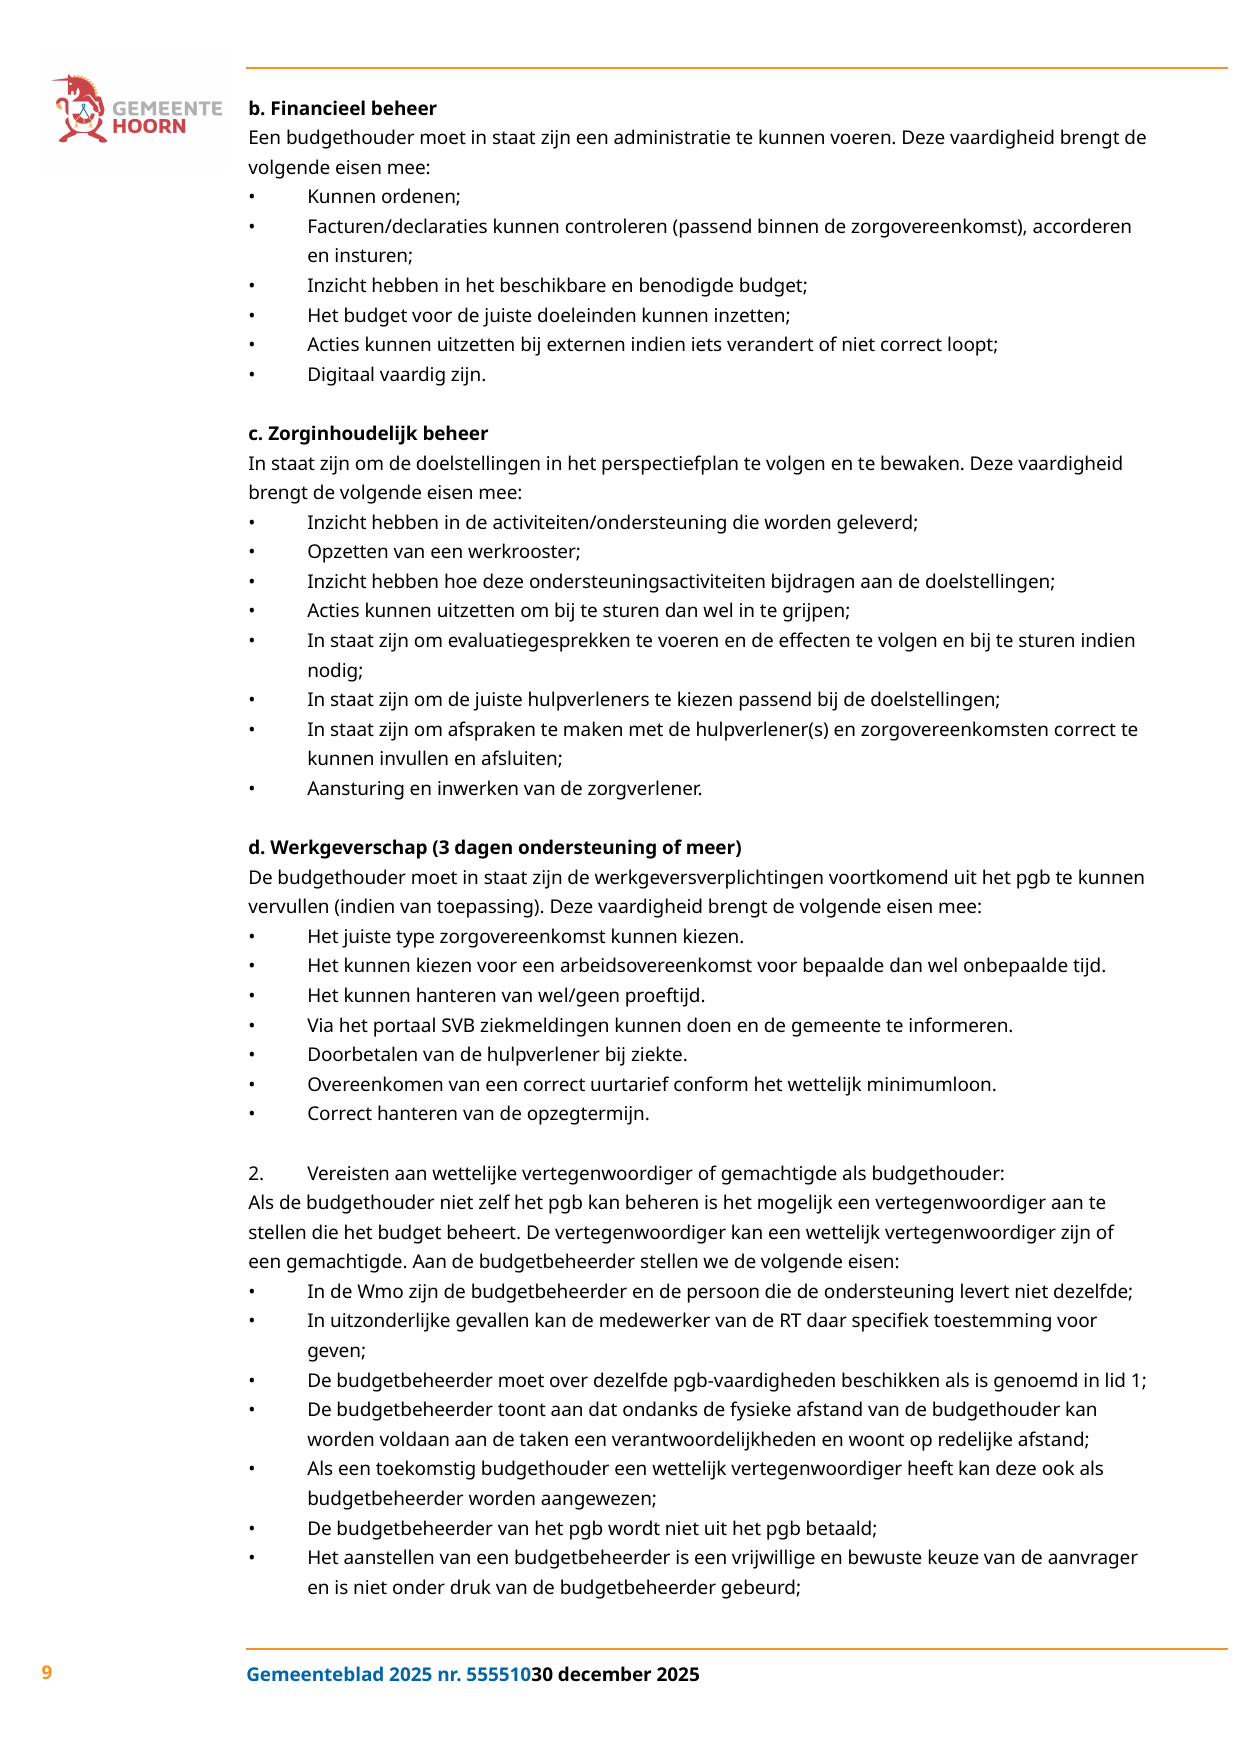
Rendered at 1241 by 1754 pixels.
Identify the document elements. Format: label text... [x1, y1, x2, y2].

list Als een toekomstig budgethouder een wettelijk vertegenwoordiger heeft kan deze ook als budgetbeheerder worden aangewezen; [248, 1456, 1152, 1511]
list Opzetten van een werkrooster; [248, 538, 1152, 564]
text De budgethouder moet in staat zijn de werkgeversverplichtingen voortkomend uit het pgb te kunnen vervullen (indien van toepassing). Deze vaardigheid brengt de volgende eisen mee: [248, 864, 1152, 919]
text b. Financieel beheer [248, 95, 1152, 121]
picture [41, 47, 231, 172]
list Het kunnen kiezen voor een arbeidsovereenkomst voor bepaalde dan wel onbepaalde tijd. [248, 953, 1152, 978]
text c. Zorginhoudelijk beheer [248, 420, 1152, 446]
text d. Werkgeverschap (3 dagen ondersteuning of meer) [248, 834, 1152, 860]
list In staat zijn om afspraken te maken met de hulpverlener(s) en zorgovereenkomsten correct te kunnen invullen en afsluiten; [248, 716, 1152, 771]
text Als de budgethouder niet zelf het pgb kan beheren is het mogelijk een vertegenwoordiger aan te stellen die het budget beheert. De vertegenwoordiger kan een wettelijk vertegenwoordiger zijn of een gemachtigde. Aan de budgetbeheerder stellen we de volgende eisen: [248, 1189, 1152, 1274]
text Een budgethouder moet in staat zijn een administratie te kunnen voeren. Deze vaardigheid brengt de volgende eisen mee: [248, 124, 1152, 180]
list Het juiste type zorgovereenkomst kunnen kiezen. [248, 923, 1152, 949]
list Doorbetalen van de hulpverlener bij ziekte. [248, 1041, 1152, 1067]
list Overeenkomen van een correct uurtarief conform het wettelijk minimumloon. [248, 1071, 1152, 1097]
list Inzicht hebben in het beschikbare en benodigde budget; [248, 272, 1152, 298]
list Via het portaal SVB ziekmeldingen kunnen doen en de gemeente te informeren. [248, 1012, 1152, 1038]
list Vereisten aan wettelijke vertegenwoordiger of gemachtigde als budgethouder: [248, 1160, 1152, 1186]
list Digitaal vaardig zijn. [248, 361, 1152, 387]
list In de Wmo zijn de budgetbeheerder en de persoon die de ondersteuning levert niet dezelfde; [248, 1278, 1152, 1304]
list Het aanstellen van een budgetbeheerder is een vrijwillige en bewuste keuze van de aanvrager en is niet onder druk van de budgetbeheerder gebeurd; [248, 1544, 1152, 1600]
list Facturen/declaraties kunnen controleren (passend binnen de zorgovereenkomst), accorderen en insturen; [248, 213, 1152, 268]
list Kunnen ordenen; [248, 183, 1152, 209]
list Aansturing en inwerken van de zorgverlener. [248, 775, 1152, 801]
list In staat zijn om de juiste hulpverleners te kiezen passend bij de doelstellingen; [248, 686, 1152, 712]
text In staat zijn om de doelstellingen in het perspectiefplan te volgen en te bewaken. Deze vaardigheid brengt de volgende eisen mee: [248, 450, 1152, 505]
list In uitzonderlijke gevallen kan de medewerker van de RT daar specifiek toestemming voor geven; [248, 1308, 1152, 1363]
list In staat zijn om evaluatiegesprekken te voeren en de effecten te volgen en bij te sturen indien nodig; [248, 627, 1152, 683]
list Inzicht hebben in de activiteiten/ondersteuning die worden geleverd; [248, 509, 1152, 535]
list De budgetbeheerder moet over dezelfde pgb-vaardigheden beschikken als is genoemd in lid 1; [248, 1367, 1152, 1393]
list De budgetbeheerder van het pgb wordt niet uit het pgb betaald; [248, 1515, 1152, 1541]
list Acties kunnen uitzetten om bij te sturen dan wel in te grijpen; [248, 598, 1152, 623]
list Het budget voor de juiste doeleinden kunnen inzetten; [248, 302, 1152, 328]
list Acties kunnen uitzetten bij externen indien iets verandert of niet correct loopt; [248, 331, 1152, 357]
list Correct hanteren van de opzegtermijn. [248, 1101, 1152, 1126]
list Het kunnen hanteren van wel/geen proeftijd. [248, 982, 1152, 1008]
list Inzicht hebben hoe deze ondersteuningsactiviteiten bijdragen aan de doelstellingen; [248, 568, 1152, 594]
list De budgetbeheerder toont aan dat ondanks de fysieke afstand van de budgethouder kan worden voldaan aan de taken een verantwoordelijkheden en woont op redelijke afstand; [248, 1396, 1152, 1452]
